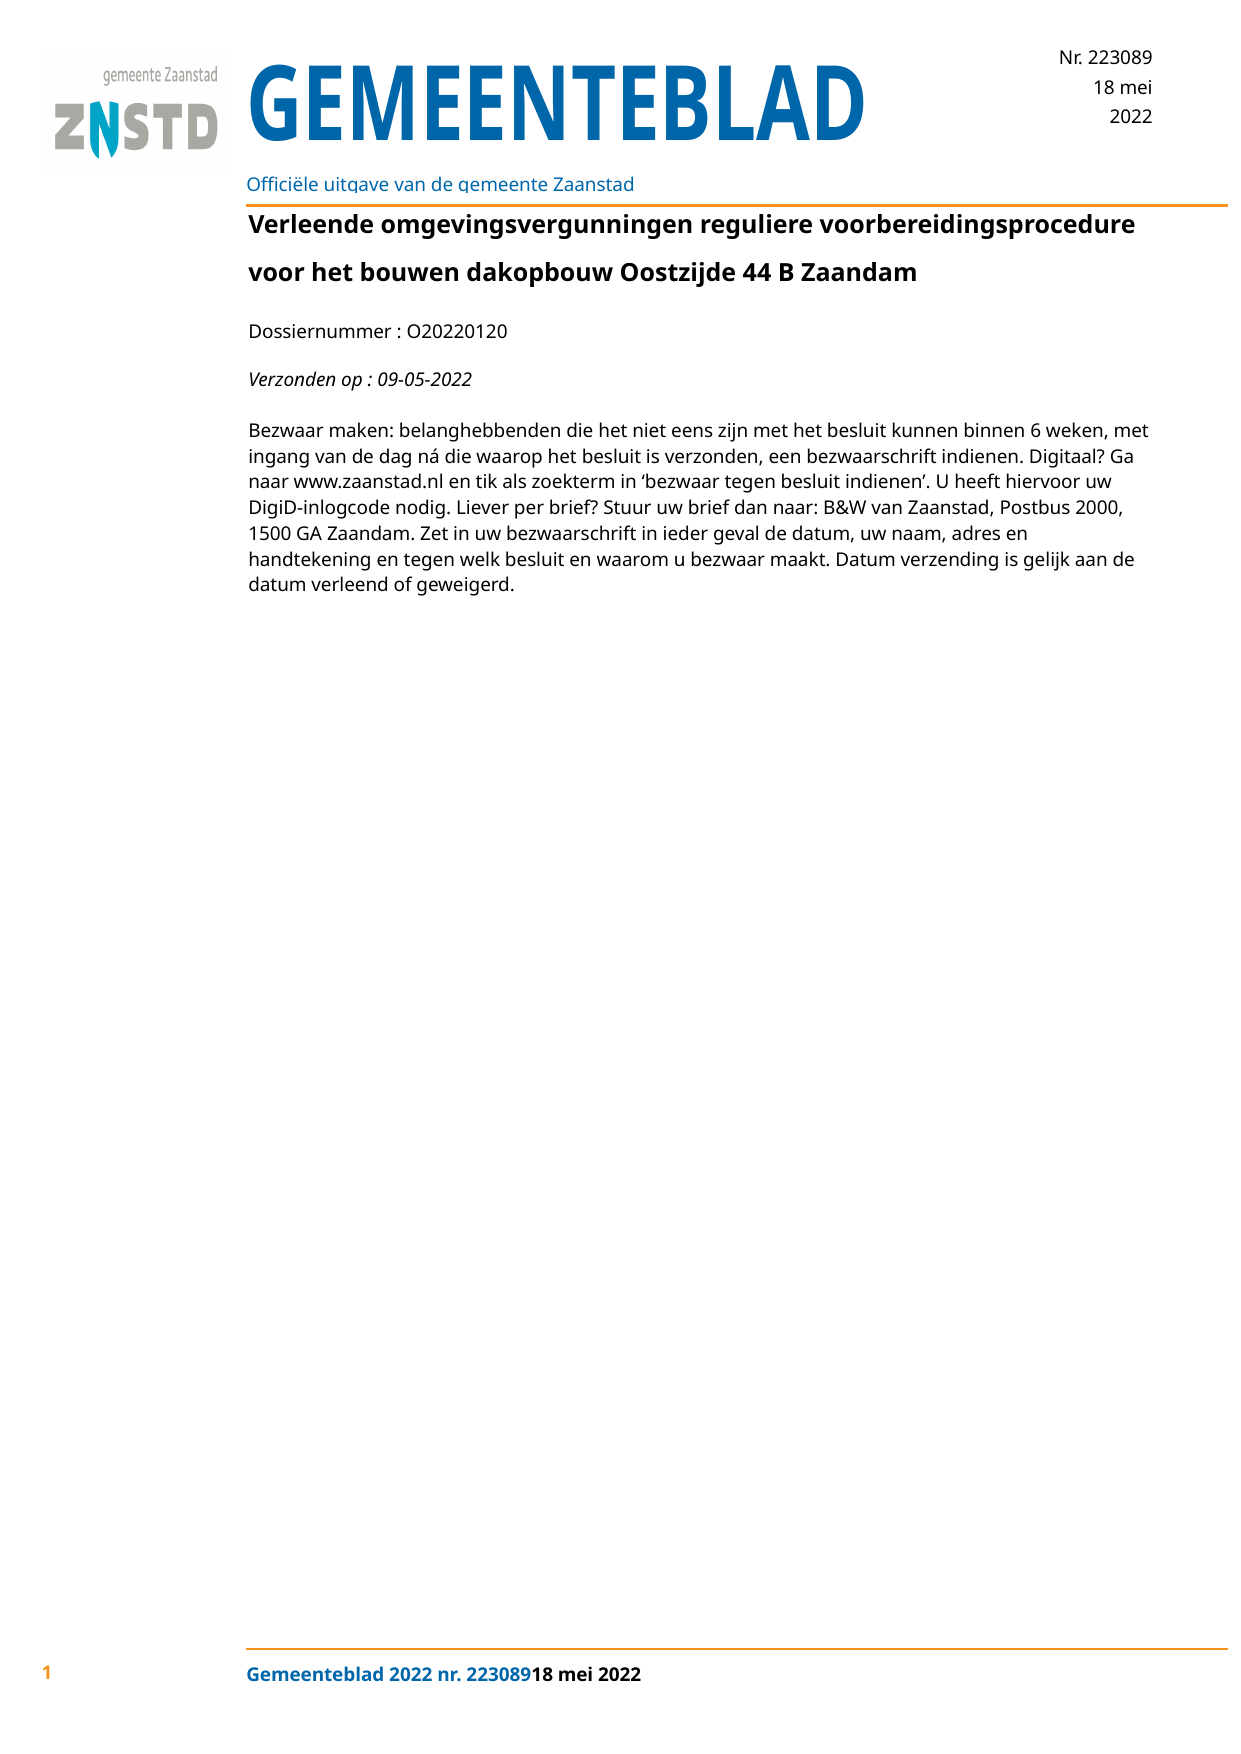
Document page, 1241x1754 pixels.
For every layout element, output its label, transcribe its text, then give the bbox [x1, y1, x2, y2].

picture [41, 47, 231, 172]
text Bezwaar maken: belanghebbenden die het niet eens zijn met het besluit kunnen binnen 6 weken, met ingang van de dag ná die waarop het besluit is verzonden, een bezwaarschrift indienen. Digitaal? Ga naar www.zaanstad.nl en tik als zoekterm in ‘bezwaar tegen besluit indienen’. U heeft hiervoor uw DigiD-inlogcode nodig. Liever per brief? Stuur uw brief dan naar: B&W van Zaanstad, Postbus 2000, 1500 GA Zaandam. Zet in uw bezwaarschrift in ieder geval de datum, uw naam, adres en handtekening en tegen welk besluit en waarom u bezwaar maakt. Datum verzending is gelijk aan de datum verleend of geweigerd. [248, 417, 1152, 597]
text Verzonden op : 09-05-2022 [248, 366, 1152, 391]
text Verleende omgevingsvergunningen reguliere voorbereidingsprocedure voor het bouwen dakopbouw Oostzijde 44 B Zaandam [248, 207, 1152, 288]
text Dossiernummer : O20220120 [248, 318, 1152, 344]
